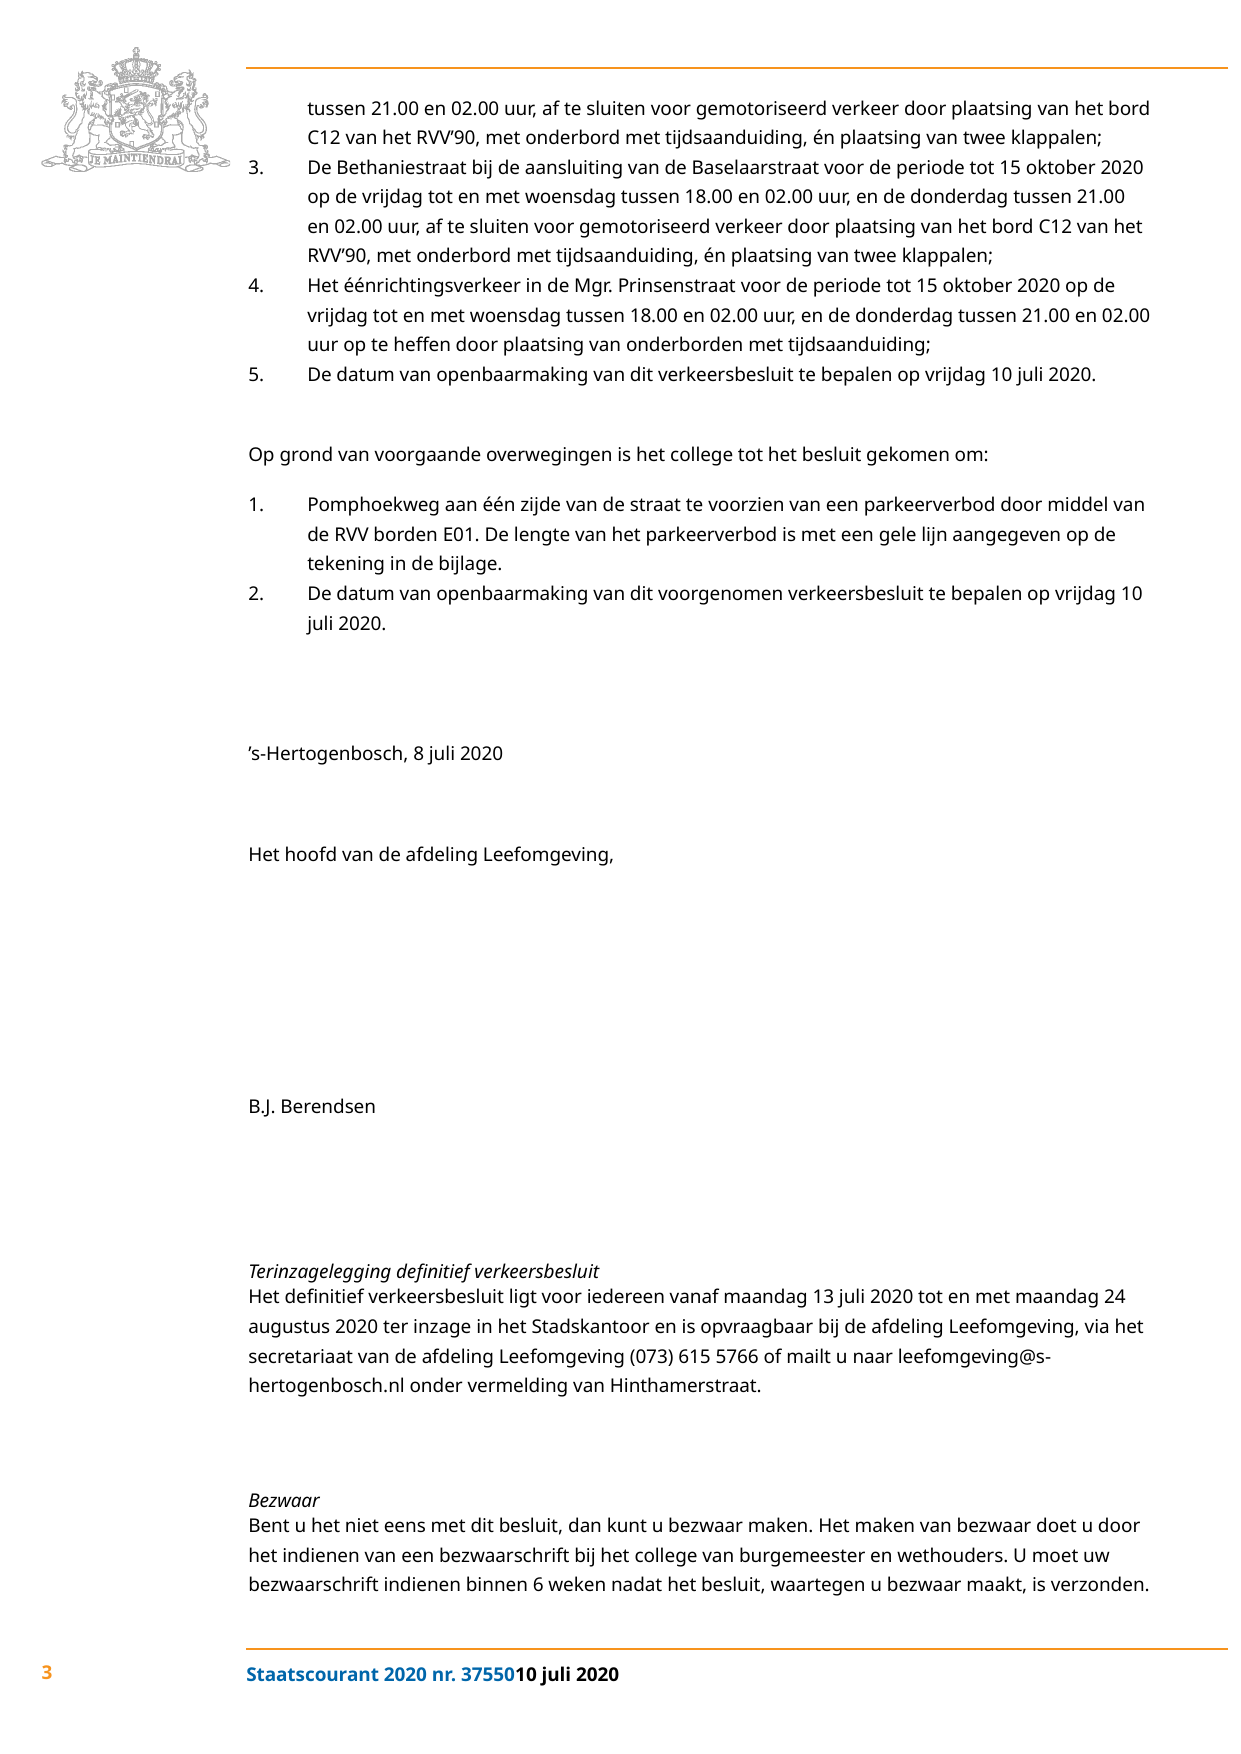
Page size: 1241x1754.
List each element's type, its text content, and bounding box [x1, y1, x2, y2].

list tussen 21.00 en 02.00 uur, af te sluiten voor gemotoriseerd verkeer door plaatsing van het bord C12 van het RVV’90, met onderbord met tijdsaanduiding, én plaatsing van twee klappalen; [248, 95, 1152, 150]
list Pomphoekweg aan één zijde van de straat te voorzien van een parkeerverbod door middel van de RVV borden E01. De lengte van het parkeerverbod is met een gele lijn aangegeven op de tekening in de bijlage. [248, 491, 1152, 576]
text Het hoofd van de afdeling Leefomgeving, [248, 841, 1152, 867]
list Het éénrichtingsverkeer in de Mgr. Prinsenstraat voor de periode tot 15 oktober 2020 op de vrijdag tot en met woensdag tussen 18.00 en 02.00 uur, en de donderdag tussen 21.00 en 02.00 uur op te heffen door plaatsing van onderborden met tijdsaanduiding; [248, 272, 1152, 357]
text ’s-Hertogenbosch, 8 juli 2020 [248, 740, 1152, 766]
text Bent u het niet eens met dit besluit, dan kunt u bezwaar maken. Het maken van bezwaar doet u door het indienen van een bezwaarschrift bij het college van burgemeester en wethouders. U moet uw bezwaarschrift indienen binnen 6 weken nadat het besluit, waartegen u bezwaar maakt, is verzonden. [248, 1512, 1152, 1597]
text Op grond van voorgaande overwegingen is het college tot het besluit gekomen om: [248, 441, 1152, 467]
text B.J. Berendsen [248, 1093, 1152, 1119]
text Bezwaar [248, 1487, 1152, 1512]
text Terinzagelegging definitief verkeersbesluit [248, 1258, 1152, 1284]
list De datum van openbaarmaking van dit verkeersbesluit te bepalen op vrijdag 10 juli 2020. [248, 361, 1152, 387]
list De Bethaniestraat bij de aansluiting van de Baselaarstraat voor de periode tot 15 oktober 2020 op de vrijdag tot en met woensdag tussen 18.00 en 02.00 uur, en de donderdag tussen 21.00 en 02.00 uur, af te sluiten voor gemotoriseerd verkeer door plaatsing van het bord C12 van het RVV’90, met onderbord met tijdsaanduiding, én plaatsing van twee klappalen; [248, 154, 1152, 268]
text Het definitief verkeersbesluit ligt voor iedereen vanaf maandag 13 juli 2020 tot en met maandag 24 augustus 2020 ter inzage in het Stadskantoor en is opvraagbaar bij de afdeling Leefomgeving, via het secretariaat van de afdeling Leefomgeving (073) 615 5766 of mailt u naar leefomgeving@s-hertogenbosch.nl onder vermelding van Hinthamerstraat. [248, 1284, 1152, 1398]
picture [41, 47, 231, 172]
list De datum van openbaarmaking van dit voorgenomen verkeersbesluit te bepalen op vrijdag 10 juli 2020. [248, 580, 1152, 636]
